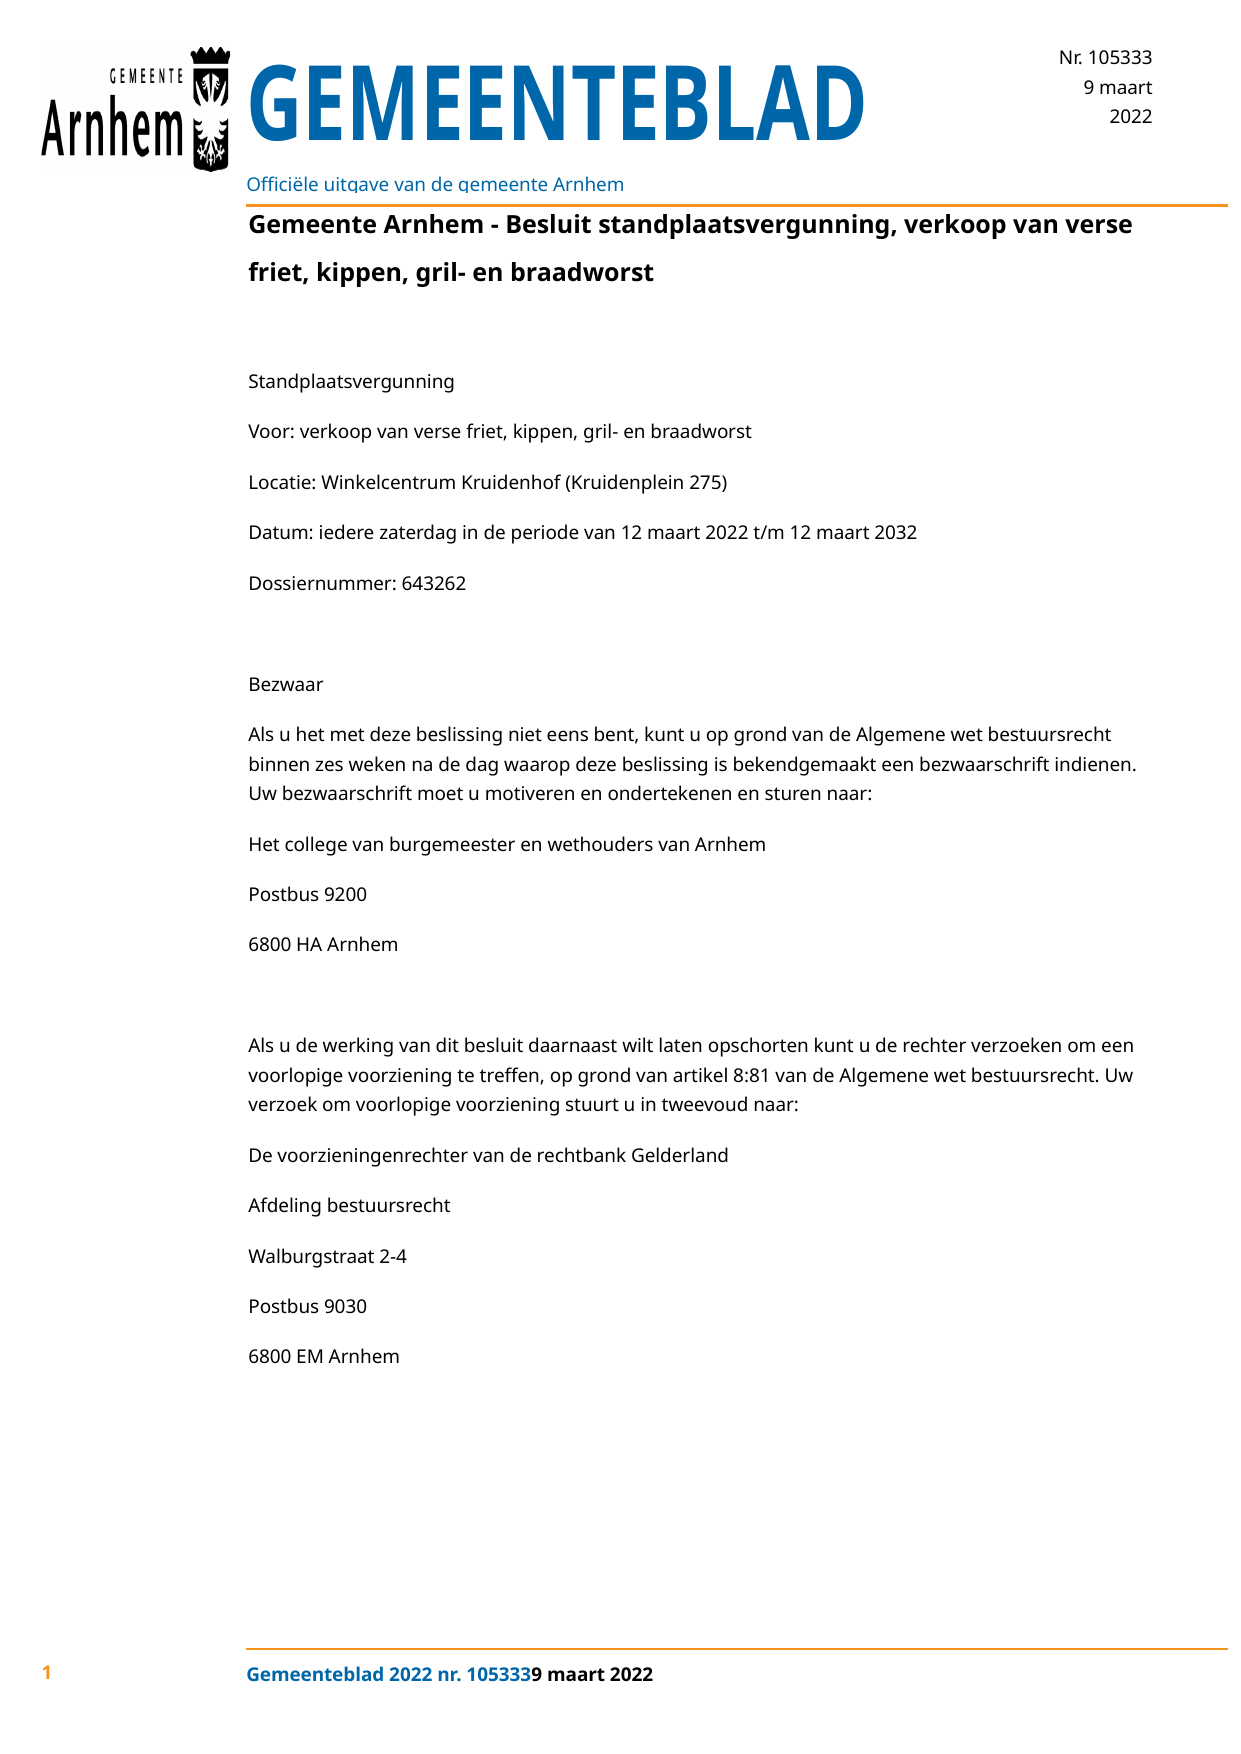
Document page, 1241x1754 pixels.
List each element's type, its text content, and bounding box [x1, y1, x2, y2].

text Datum: iedere zaterdag in de periode van 12 maart 2022 t/m 12 maart 2032 [248, 519, 1152, 545]
text Voor: verkoop van verse friet, kippen, gril- en braadworst [248, 419, 1152, 444]
text Postbus 9030 [248, 1293, 1152, 1319]
text Gemeente Arnhem - Besluit standplaatsvergunning, verkoop van verse friet, kippen, gril- en braadworst [248, 207, 1152, 288]
text Locatie: Winkelcentrum Kruidenhof (Kruidenplein 275) [248, 469, 1152, 495]
text 6800 HA Arnhem [248, 932, 1152, 957]
text Postbus 9200 [248, 881, 1152, 907]
text Het college van burgemeester en wethouders van Arnhem [248, 831, 1152, 857]
text Als u het met deze beslissing niet eens bent, kunt u op grond van de Algemene wet bestuursrecht binnen zes weken na de dag waarop deze beslissing is bekendgemaakt een bezwaarschrift indienen. Uw bezwaarschrift moet u motiveren en ondertekenen en sturen naar: [248, 721, 1152, 806]
text De voorzieningenrechter van de rechtbank Gelderland [248, 1142, 1152, 1168]
text Standplaatsvergunning [248, 368, 1152, 394]
text 6800 EM Arnhem [248, 1344, 1152, 1369]
text Dossiernummer: 643262 [248, 570, 1152, 596]
text Bezwaar [248, 671, 1152, 697]
text Afdeling bestuursrecht [248, 1192, 1152, 1218]
text Walburgstraat 2-4 [248, 1243, 1152, 1269]
picture [41, 47, 231, 172]
text Als u de werking van dit besluit daarnaast wilt laten opschorten kunt u de rechter verzoeken om een voorlopige voorziening te treffen, op grond van artikel 8:81 van de Algemene wet bestuursrecht. Uw verzoek om voorlopige voorziening stuurt u in tweevoud naar: [248, 1032, 1152, 1117]
